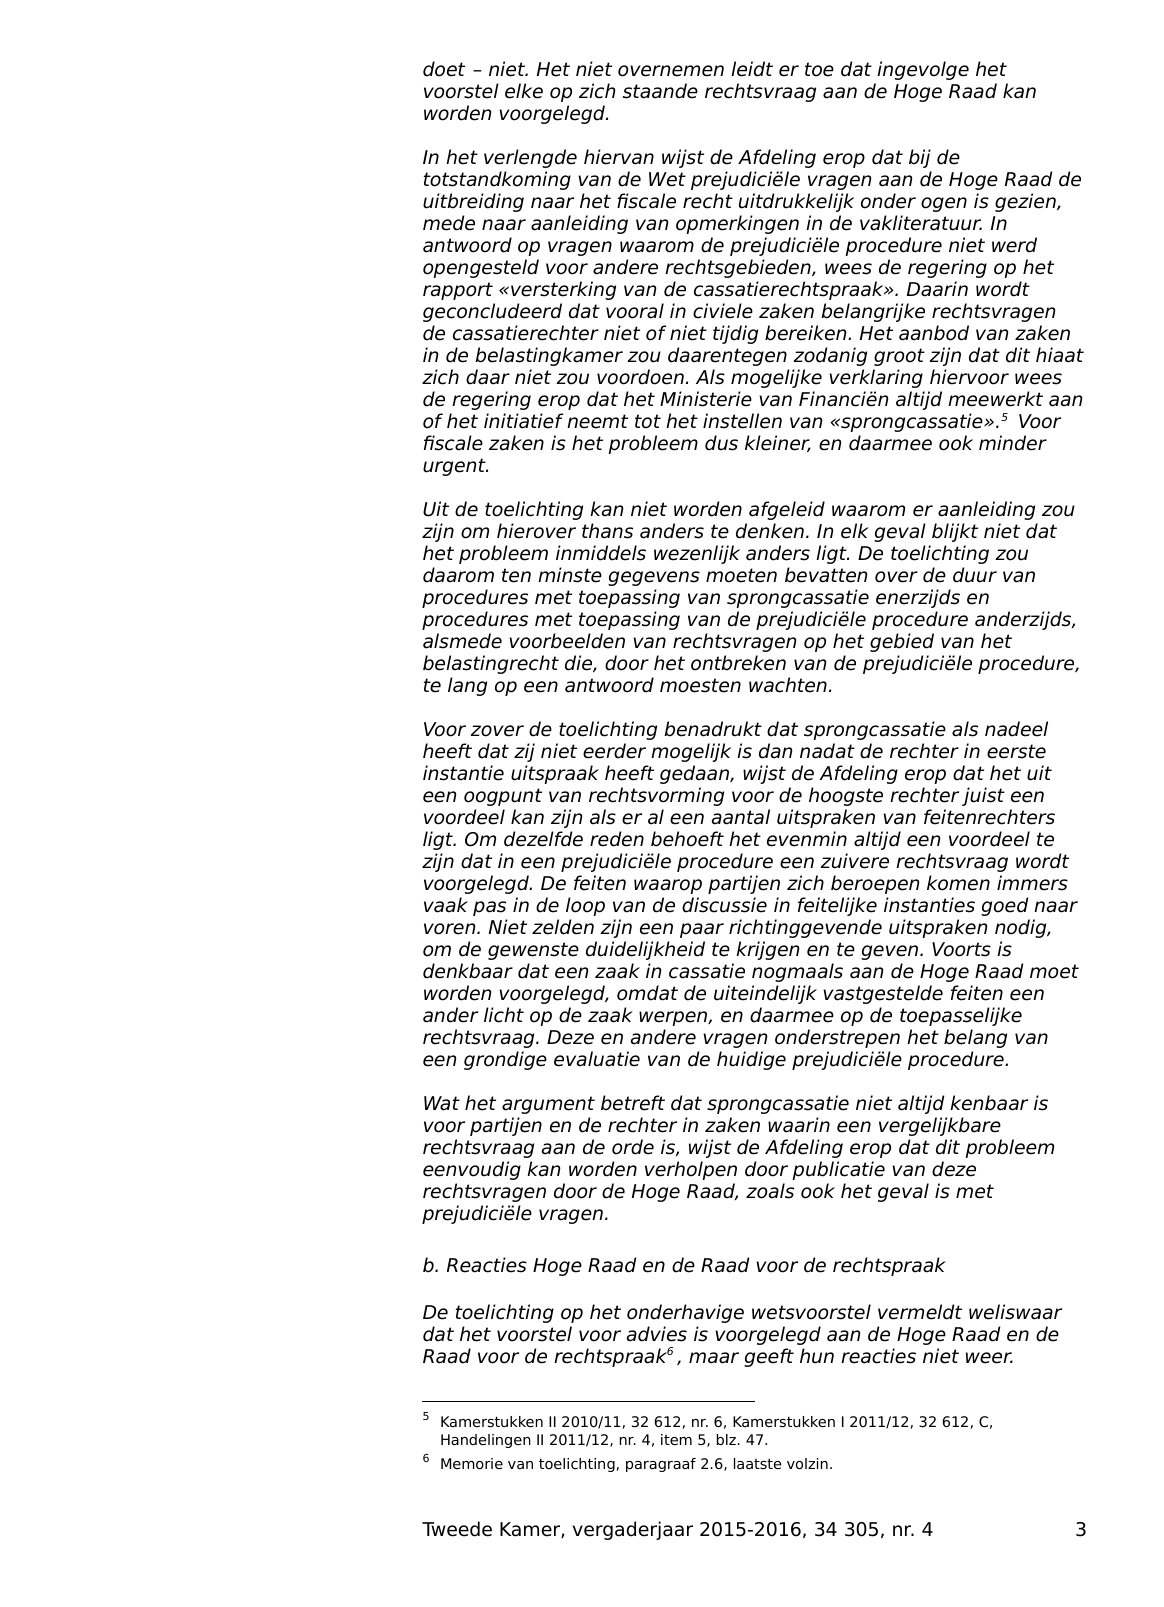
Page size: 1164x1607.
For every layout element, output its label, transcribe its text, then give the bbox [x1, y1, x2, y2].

text Kamerstukken II 2010/11, 32 612, nr. 6, Kamerstukken I 2011/12, 32 612, C, Handelingen II 2011/12, nr. 4, item 5, blz. 47. [422, 1410, 1087, 1449]
text In het verlengde hiervan wijst de Afdeling erop dat bij de totstandkoming van de Wet prejudiciële vragen aan de Hoge Raad de uitbreiding naar het fiscale recht uitdrukkelijk onder ogen is gezien, mede naar aanleiding van opmerkingen in de vakliteratuur. In antwoord op vragen waarom de prejudiciële procedure niet werd opengesteld voor andere rechtsgebieden, wees de regering op het rapport «versterking van de cassatierechtspraak». Daarin wordt geconcludeerd dat vooral in civiele zaken belangrijke rechtsvragen de cassatierechter niet of niet tijdig bereiken. Het aanbod van zaken in de belastingkamer zou daarentegen zodanig groot zijn dat dit hiaat zich daar niet zou voordoen. Als mogelijke verklaring hiervoor wees de regering erop dat het Ministerie van Financiën altijd meewerkt aan of het initiatief neemt tot het instellen van «sprongcassatie». Voor fiscale zaken is het probleem dus kleiner, en daarmee ook minder urgent. [422, 147, 1087, 477]
text Wat het argument betreft dat sprongcassatie niet altijd kenbaar is voor partijen en de rechter in zaken waarin een vergelijkbare rechtsvraag aan de orde is, wijst de Afdeling erop dat dit probleem eenvoudig kan worden verholpen door publicatie van deze rechtsvragen door de Hoge Raad, zoals ook het geval is met prejudiciële vragen. [422, 1093, 1087, 1225]
text De toelichting op het onderhavige wetsvoorstel vermeldt weliswaar dat het voorstel voor advies is voorgelegd aan de Hoge Raad en de Raad voor de rechtspraak, maar geeft hun reacties niet weer. [422, 1302, 1087, 1368]
text Voor zover de toelichting benadrukt dat sprongcassatie als nadeel heeft dat zij niet eerder mogelijk is dan nadat de rechter in eerste instantie uitspraak heeft gedaan, wijst de Afdeling erop dat het uit een oogpunt van rechtsvorming voor de hoogste rechter juist een voordeel kan zijn als er al een aantal uitspraken van feitenrechters ligt. Om dezelfde reden behoeft het evenmin altijd een voordeel te zijn dat in een prejudiciële procedure een zuivere rechtsvraag wordt voorgelegd. De feiten waarop partijen zich beroepen komen immers vaak pas in de loop van de discussie in feitelijke instanties goed naar voren. Niet zelden zijn een paar richtinggevende uitspraken nodig, om de gewenste duidelijkheid te krijgen en te geven. Voorts is denkbaar dat een zaak in cassatie nogmaals aan de Hoge Raad moet worden voorgelegd, omdat de uiteindelijk vastgestelde feiten een ander licht op de zaak werpen, en daarmee op de toepasselijke rechtsvraag. Deze en andere vragen onderstrepen het belang van een grondige evaluatie van de huidige prejudiciële procedure. [422, 719, 1087, 1071]
text doet – niet. Het niet overnemen leidt er toe dat ingevolge het voorstel elke op zich staande rechtsvraag aan de Hoge Raad kan worden voorgelegd. [422, 59, 1087, 125]
text Uit de toelichting kan niet worden afgeleid waarom er aanleiding zou zijn om hierover thans anders te denken. In elk geval blijkt niet dat het probleem inmiddels wezenlijk anders ligt. De toelichting zou daarom ten minste gegevens moeten bevatten over de duur van procedures met toepassing van sprongcassatie enerzijds en procedures met toepassing van de prejudiciële procedure anderzijds, alsmede voorbeelden van rechtsvragen op het gebied van het belastingrecht die, door het ontbreken van de prejudiciële procedure, te lang op een antwoord moesten wachten. [422, 499, 1087, 697]
subtitle b. Reacties Hoge Raad en de Raad voor de rechtspraak [422, 1255, 1087, 1277]
text Memorie van toelichting, paragraaf 2.6, laatste volzin. [422, 1452, 1087, 1474]
